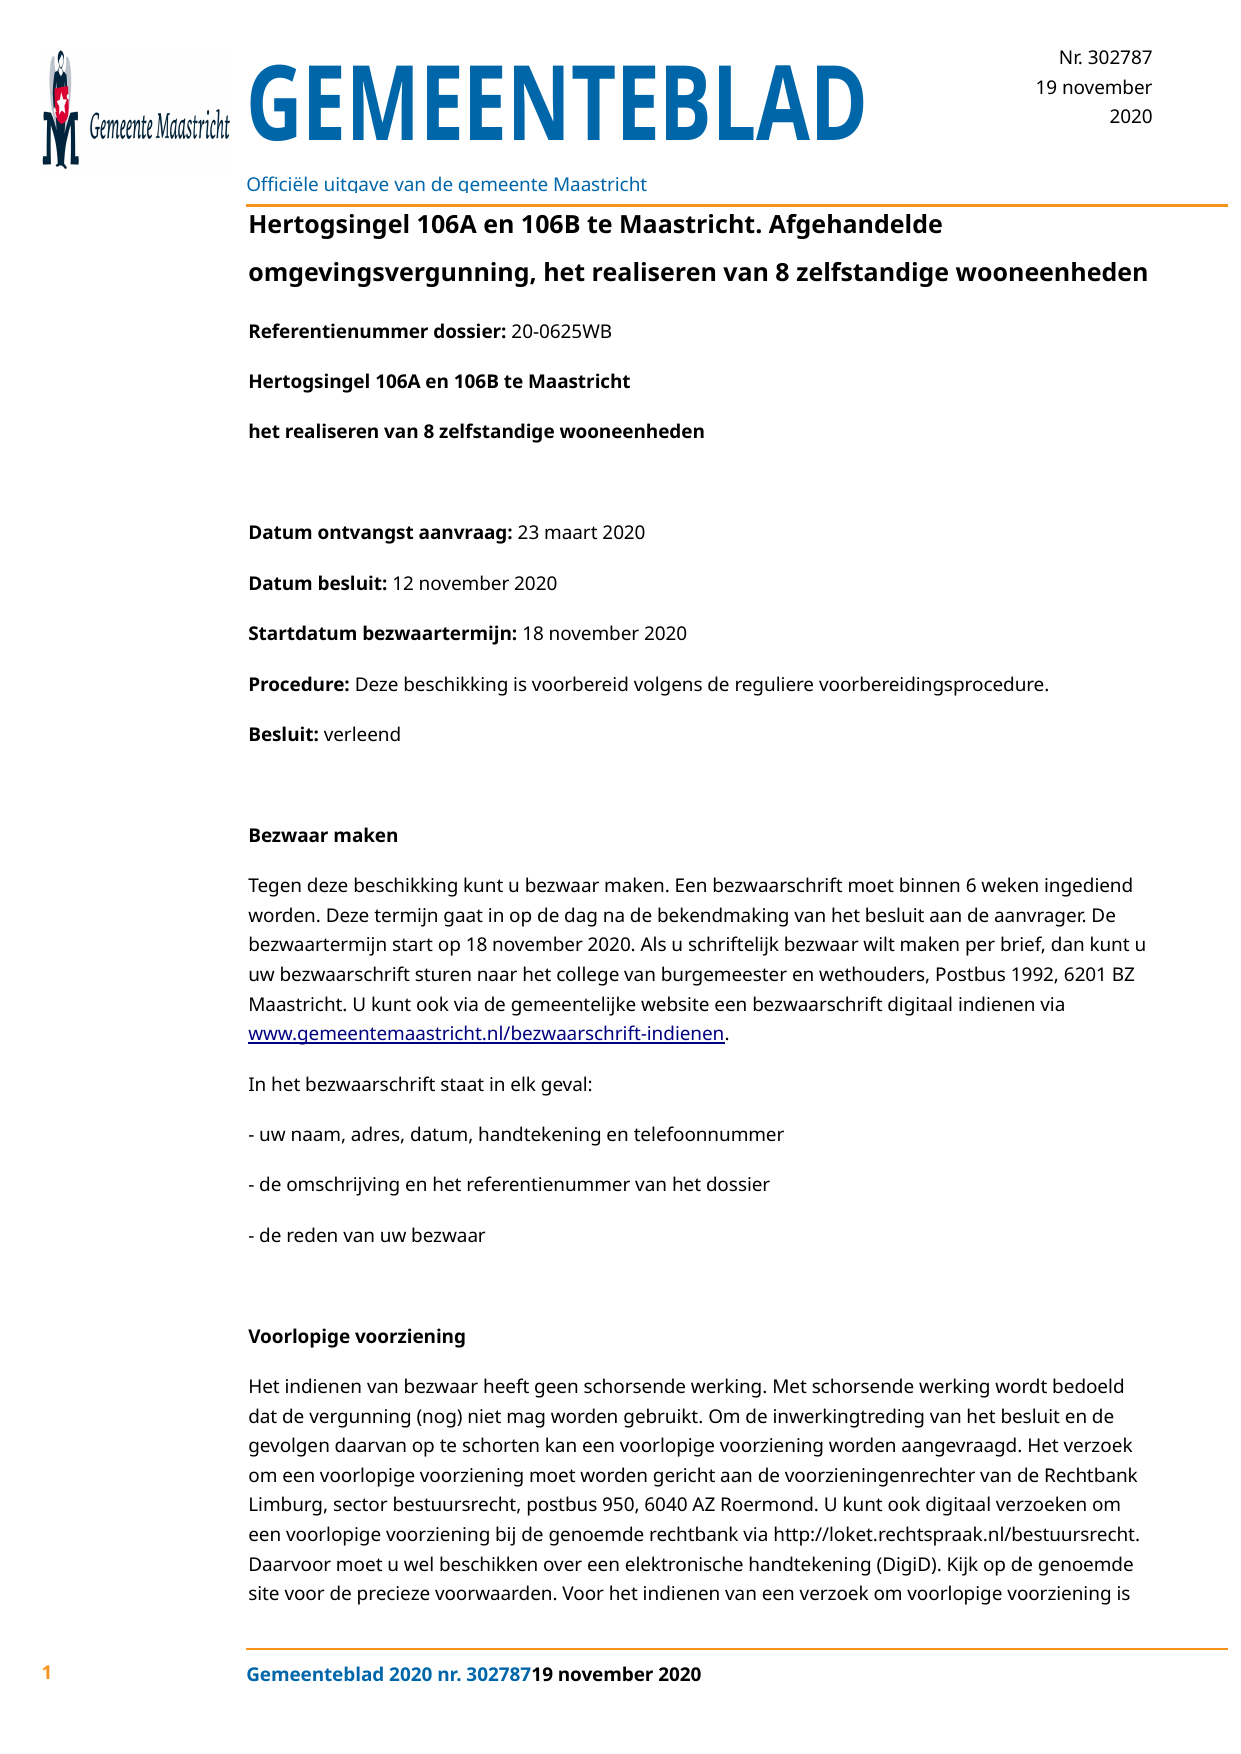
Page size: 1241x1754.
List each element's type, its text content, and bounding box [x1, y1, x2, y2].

text Referentienummer dossier: 20-0625WB [248, 318, 1152, 344]
text Bezwaar maken [248, 822, 1152, 848]
text In het bezwaarschrift staat in elk geval: [248, 1071, 1152, 1097]
text Hertogsingel 106A en 106B te Maastricht. Afgehandelde omgevingsvergunning, het realiseren van 8 zelfstandige wooneenheden [248, 207, 1152, 288]
text Besluit: verleend [248, 721, 1152, 747]
text Hertogsingel 106A en 106B te Maastricht [248, 368, 1152, 394]
picture [41, 47, 231, 172]
text Datum ontvangst aanvraag: 23 maart 2020 [248, 519, 1152, 545]
text Datum besluit: 12 november 2020 [248, 570, 1152, 596]
text - de reden van uw bezwaar [248, 1222, 1152, 1248]
text - de omschrijving en het referentienummer van het dossier [248, 1172, 1152, 1197]
text Het indienen van bezwaar heeft geen schorsende werking. Met schorsende werking wordt bedoeld dat de vergunning (nog) niet mag worden gebruikt. Om de inwerkingtreding van het besluit en de gevolgen daarvan op te schorten kan een voorlopige voorziening worden aangevraagd. Het verzoek om een voorlopige voorziening moet worden gericht aan de voorzieningenrechter van de Rechtbank Limburg, sector bestuursrecht, postbus 950, 6040 AZ Roermond. U kunt ook digitaal verzoeken om een voorlopige voorziening bij de genoemde rechtbank via http://loket.rechtspraak.nl/bestuursrecht. Daarvoor moet u wel beschikken over een elektronische handtekening (DigiD). Kijk op de genoemde site voor de precieze voorwaarden. Voor het indienen van een verzoek om voorlopige voorziening is [248, 1373, 1152, 1606]
text het realiseren van 8 zelfstandige wooneenheden [248, 419, 1152, 444]
text - uw naam, adres, datum, handtekening en telefoonnummer [248, 1121, 1152, 1147]
text Procedure: Deze beschikking is voorbereid volgens de reguliere voorbereidingsprocedure. [248, 671, 1152, 697]
text Voorlopige voorziening [248, 1323, 1152, 1349]
text Tegen deze beschikking kunt u bezwaar maken. Een bezwaarschrift moet binnen 6 weken ingediend worden. Deze termijn gaat in op de dag na de bekendmaking van het besluit aan de aanvrager. De bezwaartermijn start op 18 november 2020. Als u schriftelijk bezwaar wilt maken per brief, dan kunt u uw bezwaarschrift sturen naar het college van burgemeester en wethouders, Postbus 1992, 6201 BZ Maastricht. U kunt ook via de gemeentelijke website een bezwaarschrift digitaal indienen via www.gemeentemaastricht.nl/bezwaarschrift-indienen. [248, 872, 1152, 1046]
text Startdatum bezwaartermijn: 18 november 2020 [248, 620, 1152, 646]
